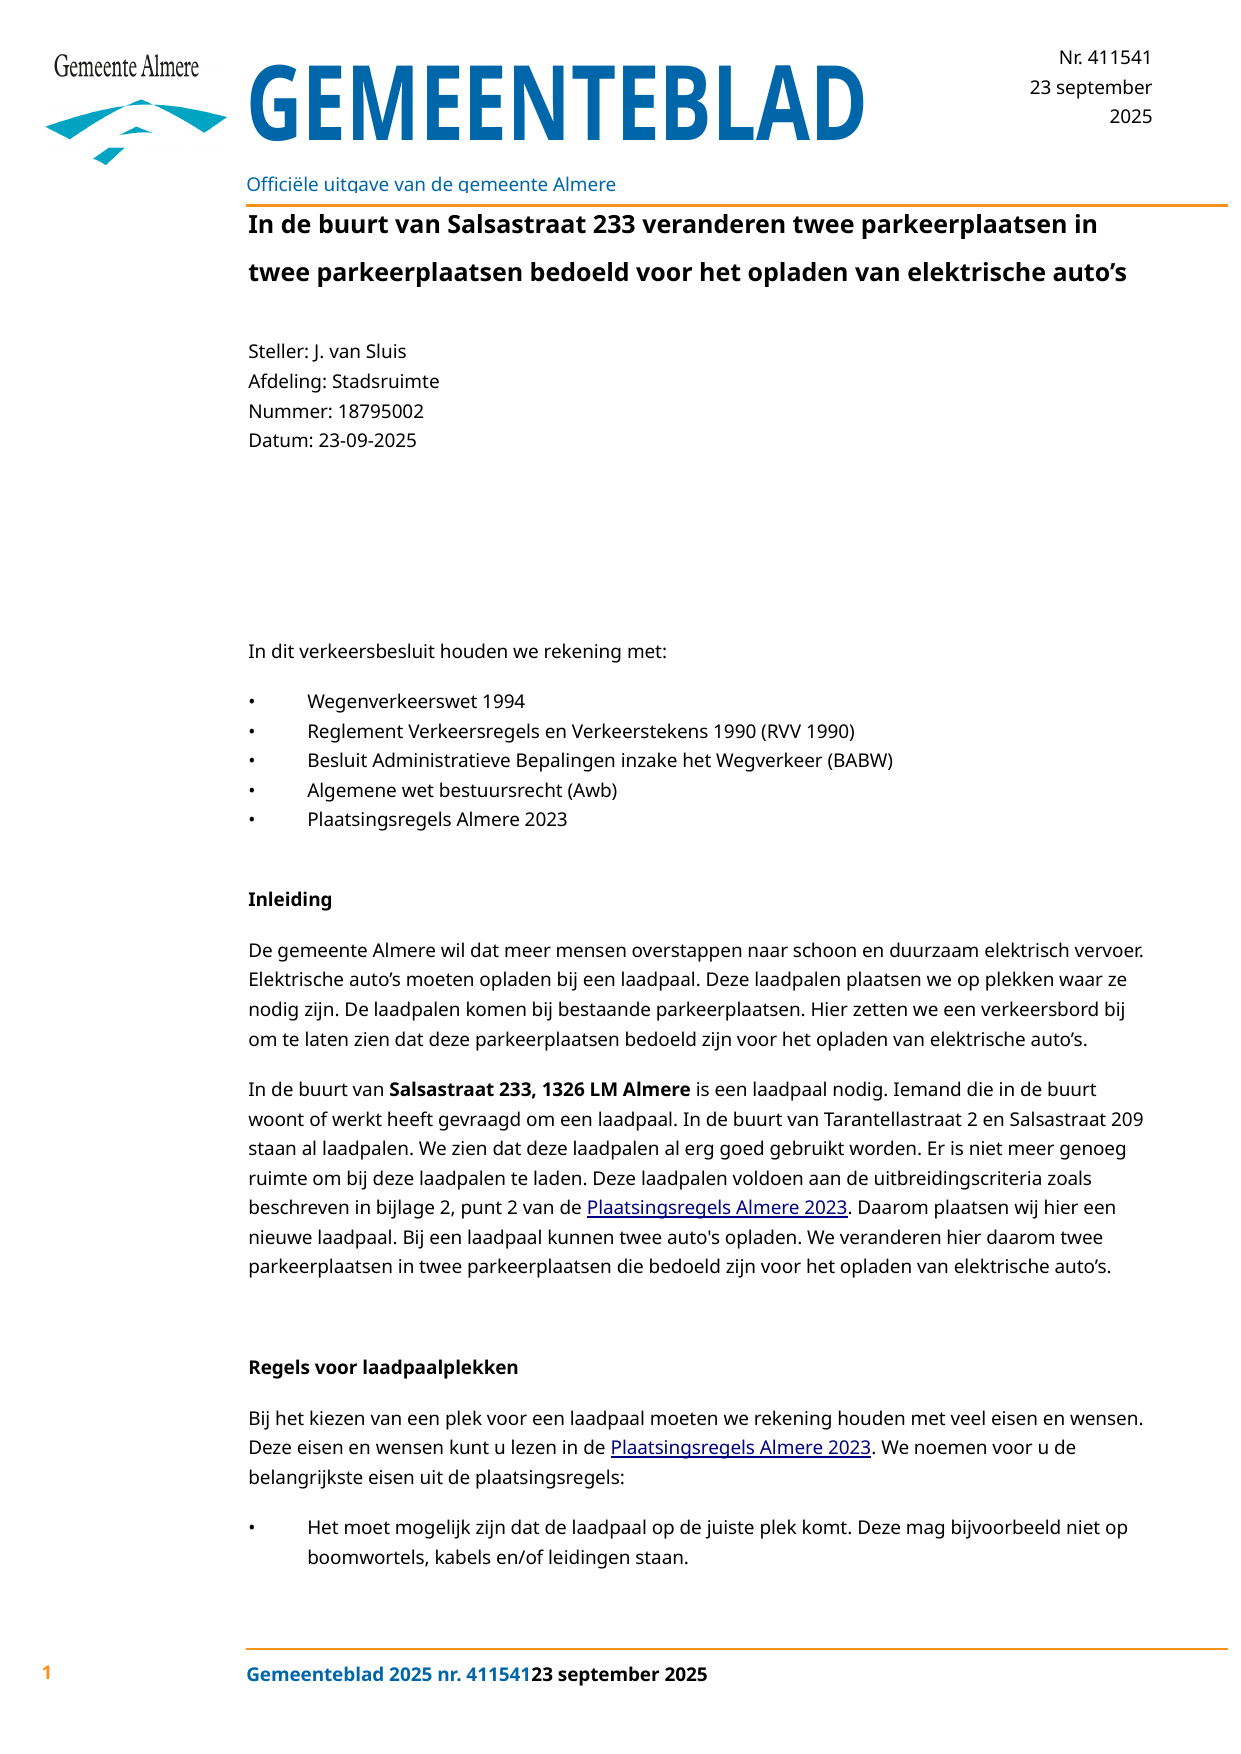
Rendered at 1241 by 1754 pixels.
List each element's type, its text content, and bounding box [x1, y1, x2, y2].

text In de buurt van Salsastraat 233, 1326 LM Almere is een laadpaal nodig. Iemand die in de buurt woont of werkt heeft gevraagd om een laadpaal. In de buurt van Tarantellastraat 2 en Salsastraat 209 staan al laadpalen. We zien dat deze laadpalen al erg goed gebruikt worden. Er is niet meer genoeg ruimte om bij deze laadpalen te laden. Deze laadpalen voldoen aan de uitbreidingscriteria zoals beschreven in bijlage 2, punt 2 van de Plaatsingsregels Almere 2023. Daarom plaatsen wij hier een nieuwe laadpaal. Bij een laadpaal kunnen twee auto's opladen. We veranderen hier daarom twee parkeerplaatsen in twee parkeerplaatsen die bedoeld zijn voor het opladen van elektrische auto’s. [248, 1076, 1152, 1279]
text Afdeling: Stadsruimte [248, 368, 1152, 394]
list Besluit Administratieve Bepalingen inzake het Wegverkeer (BABW) [248, 747, 1152, 773]
list Reglement Verkeersregels en Verkeerstekens 1990 (RVV 1990) [248, 718, 1152, 743]
list Wegenverkeerswet 1994 [248, 688, 1152, 714]
text Steller: J. van Sluis [248, 339, 1152, 364]
text Regels voor laadpaalplekken [248, 1354, 1152, 1380]
text Inleiding [248, 887, 1152, 912]
text In de buurt van Salsastraat 233 veranderen twee parkeerplaatsen in twee parkeerplaatsen bedoeld voor het opladen van elektrische auto’s [248, 207, 1152, 288]
text Datum: 23-09-2025 [248, 427, 1152, 453]
text De gemeente Almere wil dat meer mensen overstappen naar schoon en duurzaam elektrisch vervoer. Elektrische auto’s moeten opladen bij een laadpaal. Deze laadpalen plaatsen we op plekken waar ze nodig zijn. De laadpalen komen bij bestaande parkeerplaatsen. Hier zetten we een verkeersbord bij om te laten zien dat deze parkeerplaatsen bedoeld zijn voor het opladen van elektrische auto’s. [248, 937, 1152, 1051]
text Nummer: 18795002 [248, 398, 1152, 423]
list Plaatsingsregels Almere 2023 [248, 807, 1152, 832]
list Algemene wet bestuursrecht (Awb) [248, 777, 1152, 803]
picture [41, 47, 231, 172]
text Bij het kiezen van een plek voor een laadpaal moeten we rekening houden met veel eisen en wensen. Deze eisen en wensen kunt u lezen in de Plaatsingsregels Almere 2023. We noemen voor u de belangrijkste eisen uit de plaatsingsregels: [248, 1405, 1152, 1490]
text In dit verkeersbesluit houden we rekening met: [248, 638, 1152, 663]
list Het moet mogelijk zijn dat de laadpaal op de juiste plek komt. Deze mag bijvoorbeeld niet op boomwortels, kabels en/of leidingen staan. [248, 1514, 1152, 1570]
